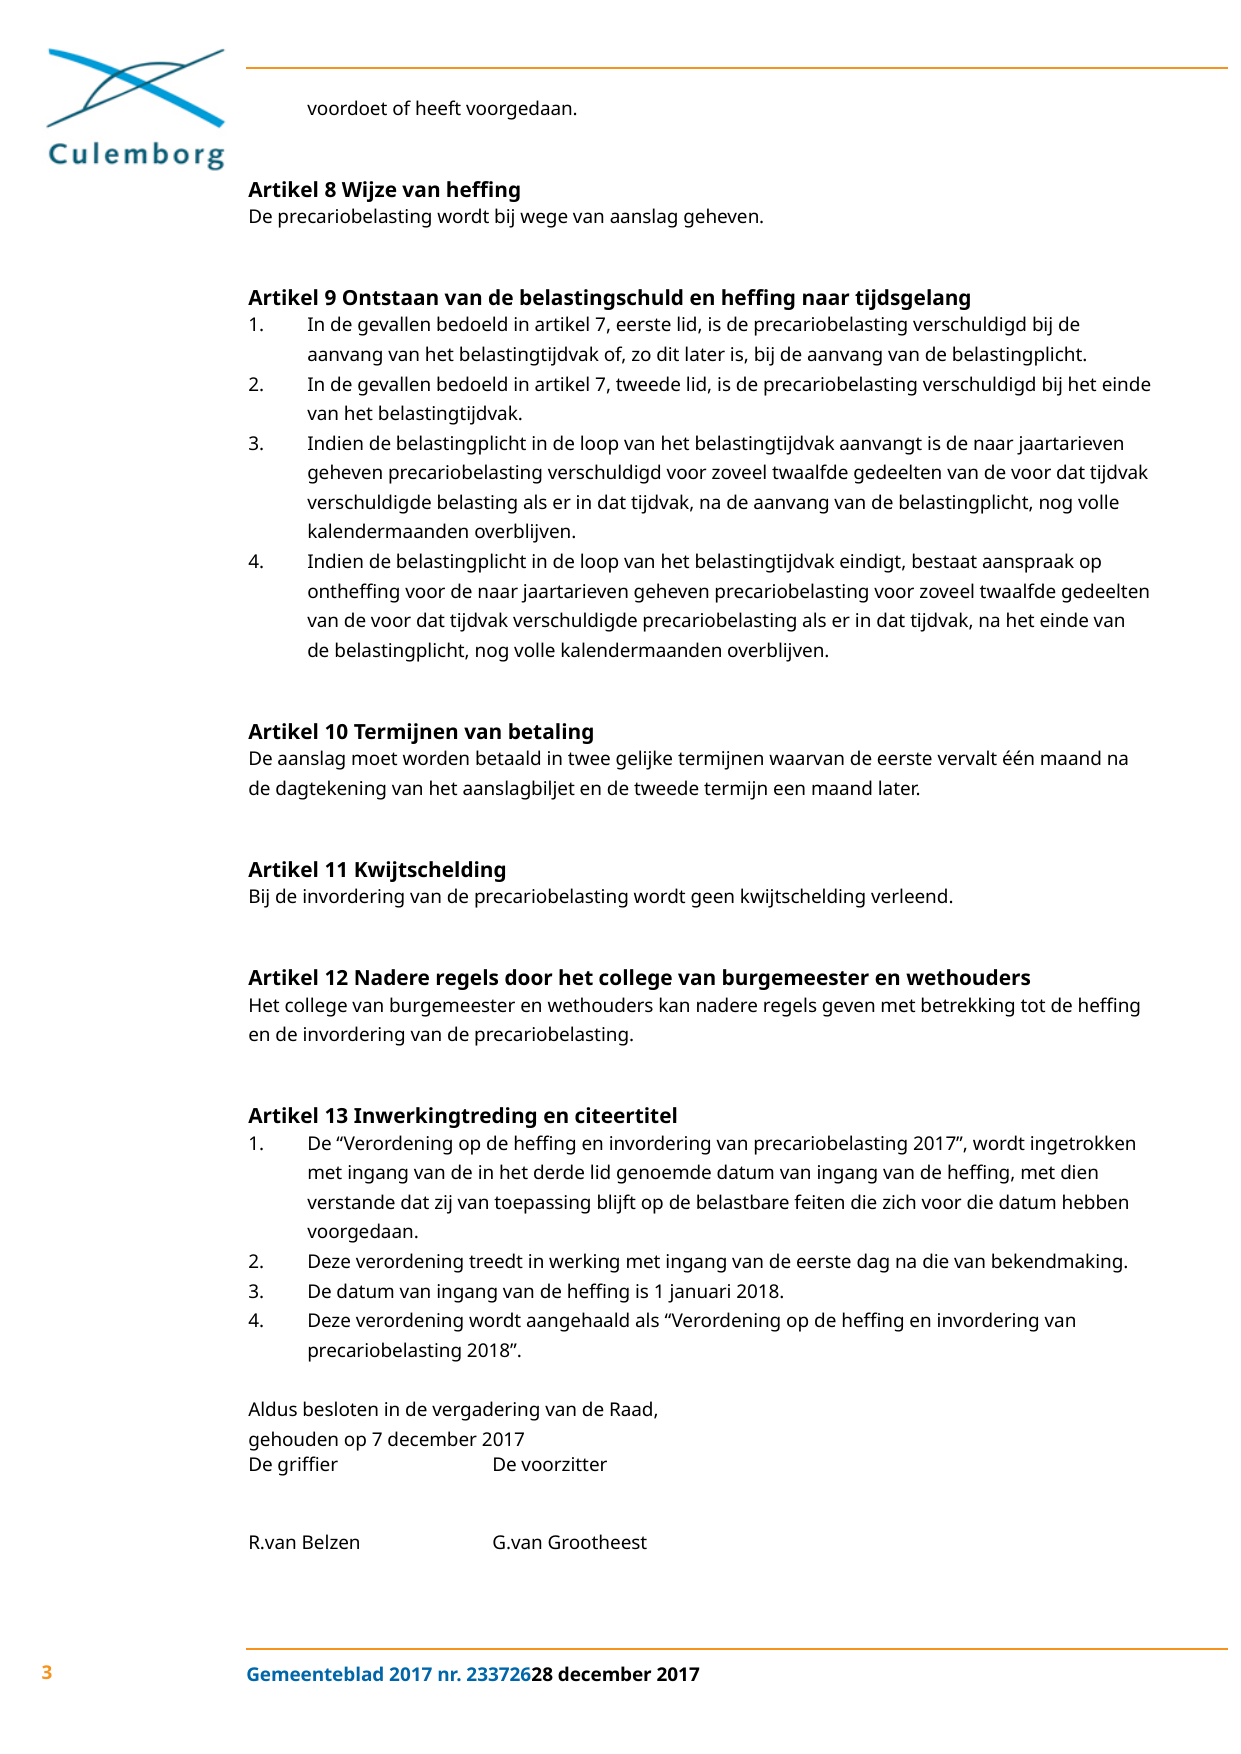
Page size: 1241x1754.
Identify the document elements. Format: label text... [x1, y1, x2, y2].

text Artikel 9 Ontstaan van de belastingschuld en heffing naar tijdsgelang [248, 283, 1152, 312]
text Artikel 11 Kwijtschelding [248, 855, 1152, 883]
text Artikel 10 Termijnen van betaling [248, 717, 1152, 746]
list In de gevallen bedoeld in artikel 7, eerste lid, is de precariobelasting verschuldigd bij de aanvang van het belastingtijdvak of, zo dit later is, bij de aanvang van de belastingplicht. [248, 312, 1152, 367]
table_cell G.van Grootheest [492, 1529, 1152, 1554]
table_cell De voorzitter [492, 1452, 1152, 1477]
text De precariobelasting wordt bij wege van aanslag geheven. [248, 203, 1152, 229]
table_cell [492, 1478, 1152, 1503]
list Deze verordening treedt in werking met ingang van de eerste dag na die van bekendmaking. [248, 1248, 1152, 1274]
table_cell [248, 1503, 492, 1529]
table_cell R.van Belzen [248, 1529, 492, 1554]
table_cell [248, 1478, 492, 1503]
list Indien de belastingplicht in de loop van het belastingtijdvak eindigt, bestaat aanspraak op ontheffing voor de naar jaartarieven geheven precariobelasting voor zoveel twaalfde gedeelten van de voor dat tijdvak verschuldigde precariobelasting als er in dat tijdvak, na het einde van de belastingplicht, nog volle kalendermaanden overblijven. [248, 548, 1152, 663]
list De datum van ingang van de heffing is 1 januari 2018. [248, 1278, 1152, 1304]
picture [41, 47, 231, 172]
table_cell [492, 1503, 1152, 1529]
list voordoet of heeft voorgedaan. [248, 95, 1152, 121]
list Indien de belastingplicht in de loop van het belastingtijdvak aanvangt is de naar jaartarieven geheven precariobelasting verschuldigd voor zoveel twaalfde gedeelten van de voor dat tijdvak verschuldigde belasting als er in dat tijdvak, na de aanvang van de belastingplicht, nog volle kalendermaanden overblijven. [248, 430, 1152, 544]
table_cell De griffier [248, 1452, 492, 1477]
list Deze verordening wordt aangehaald als “Verordening op de heffing en invordering van precariobelasting 2018”. [248, 1307, 1152, 1363]
text Het college van burgemeester en wethouders kan nadere regels geven met betrekking tot de heffing en de invordering van de precariobelasting. [248, 992, 1152, 1047]
text Artikel 8 Wijze van heffing [248, 175, 1152, 203]
table_header Aldus besloten in de vergadering van de Raad, gehouden op 7 december 2017 [248, 1396, 1152, 1452]
text De aanslag moet worden betaald in twee gelijke termijnen waarvan de eerste vervalt één maand na de dagtekening van het aanslagbiljet en de tweede termijn een maand later. [248, 746, 1152, 801]
list In de gevallen bedoeld in artikel 7, tweede lid, is de precariobelasting verschuldigd bij het einde van het belastingtijdvak. [248, 371, 1152, 426]
text Artikel 13 Inwerkingtreding en citeertitel [248, 1102, 1152, 1130]
list De “Verordening op de heffing en invordering van precariobelasting 2017”, wordt ingetrokken met ingang van de in het derde lid genoemde datum van ingang van de heffing, met dien verstande dat zij van toepassing blijft op de belastbare feiten die zich voor die datum hebben voorgedaan. [248, 1130, 1152, 1244]
text Artikel 12 Nadere regels door het college van burgemeester en wethouders [248, 963, 1152, 992]
text Bij de invordering van de precariobelasting wordt geen kwijtschelding verleend. [248, 883, 1152, 909]
